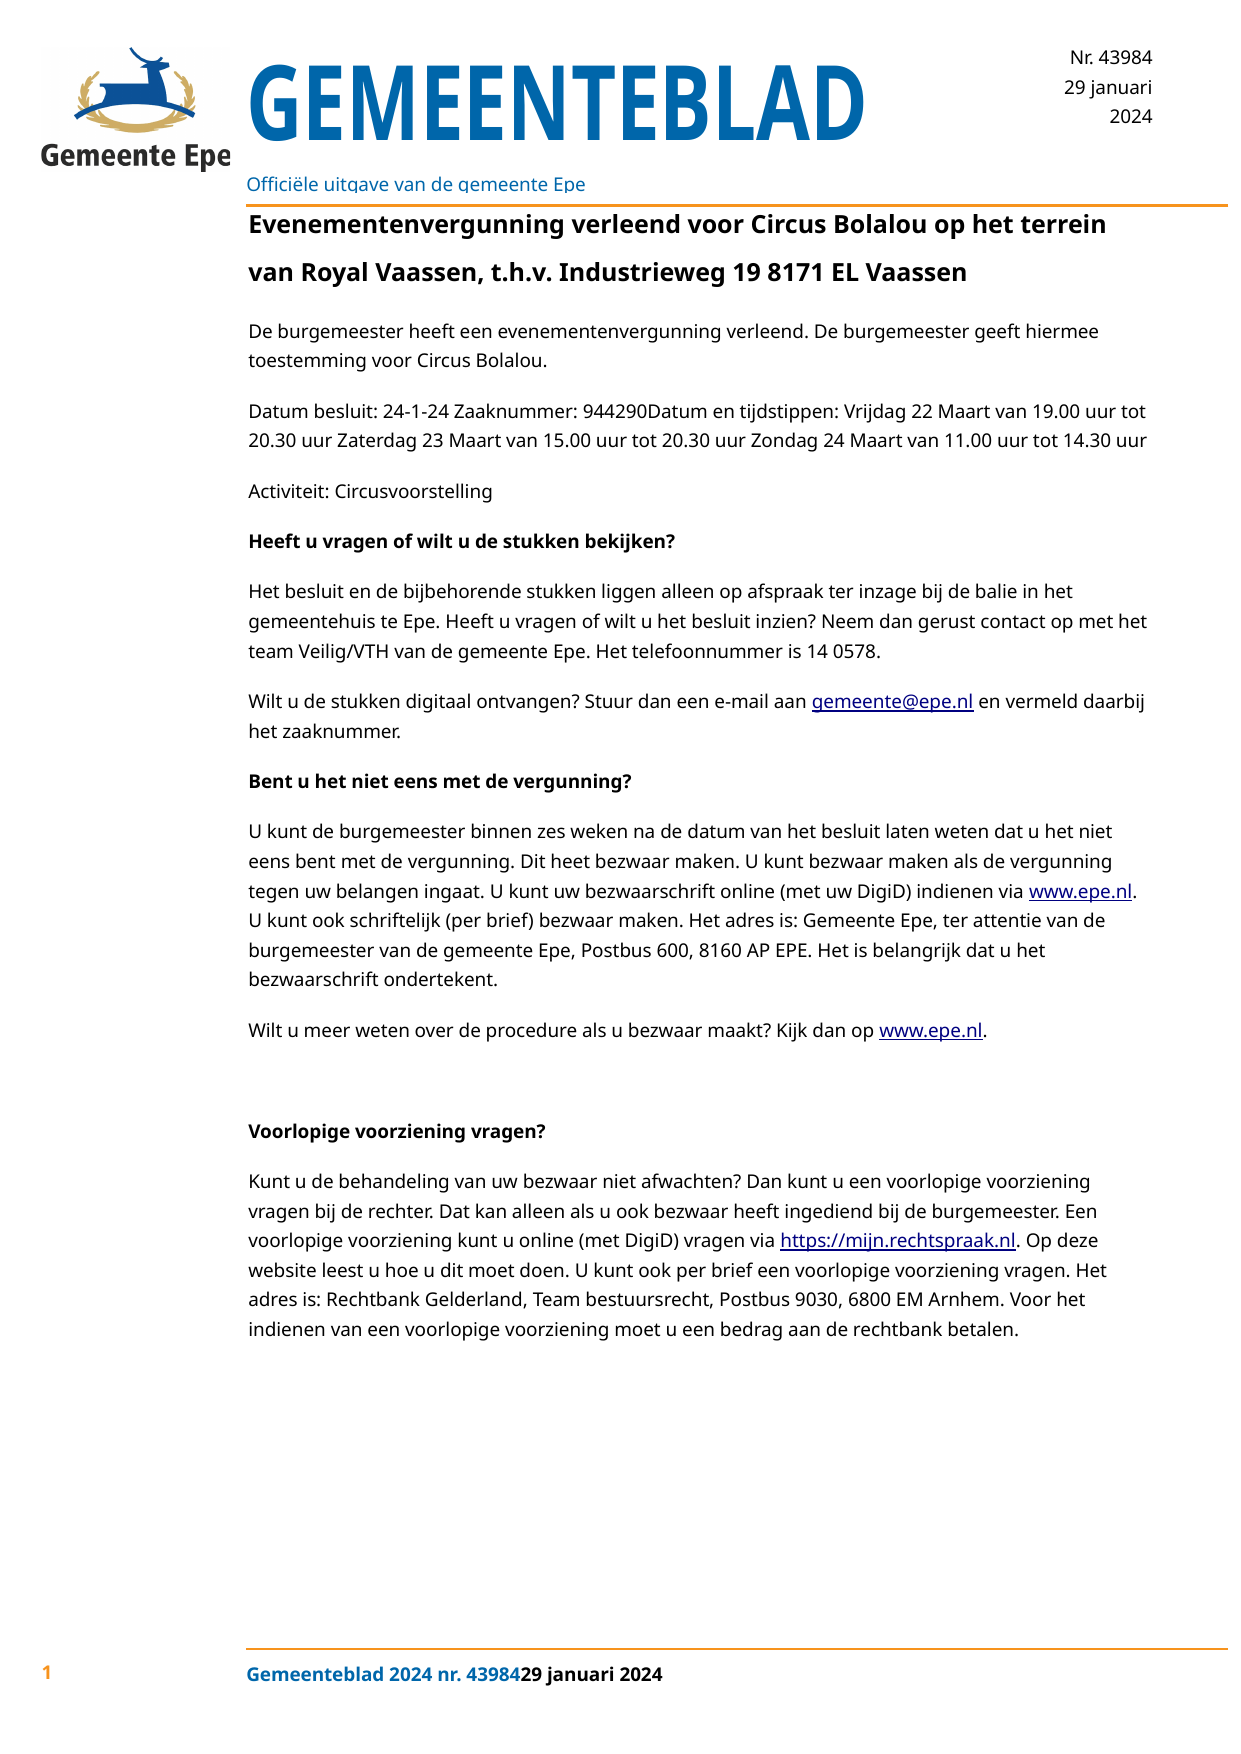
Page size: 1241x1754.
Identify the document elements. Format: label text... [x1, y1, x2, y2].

text Evenementenvergunning verleend voor Circus Bolalou op het terrein van Royal Vaassen, t.h.v. Industrieweg 19 8171 EL Vaassen [248, 207, 1152, 288]
text Wilt u meer weten over de procedure als u bezwaar maakt? Kijk dan op www.epe.nl. [248, 1017, 1152, 1043]
text Activiteit: Circusvoorstelling [248, 478, 1152, 504]
text Heeft u vragen of wilt u de stukken bekijken? [248, 528, 1152, 554]
text Wilt u de stukken digitaal ontvangen? Stuur dan een e-mail aan gemeente@epe.nl en vermeld daarbij het zaaknummer. [248, 688, 1152, 744]
text Voorlopige voorziening vragen? [248, 1118, 1152, 1144]
picture [41, 47, 231, 172]
text Het besluit en de bijbehorende stukken liggen alleen op afspraak ter inzage bij de balie in het gemeentehuis te Epe. Heeft u vragen of wilt u het besluit inzien? Neem dan gerust contact op met het team Veilig/VTH van de gemeente Epe. Het telefoonnummer is 14 0578. [248, 579, 1152, 664]
text Bent u het niet eens met de vergunning? [248, 768, 1152, 794]
text Kunt u de behandeling van uw bezwaar niet afwachten? Dan kunt u een voorlopige voorziening vragen bij de rechter. Dat kan alleen als u ook bezwaar heeft ingediend bij de burgemeester. Een voorlopige voorziening kunt u online (met DigiD) vragen via https://mijn.rechtspraak.nl. Op deze website leest u hoe u dit moet doen. U kunt ook per brief een voorlopige voorziening vragen. Het adres is: Rechtbank Gelderland, Team bestuursrecht, Postbus 9030, 6800 EM Arnhem. Voor het indienen van een voorlopige voorziening moet u een bedrag aan de rechtbank betalen. [248, 1168, 1152, 1342]
text De burgemeester heeft een evenementenvergunning verleend. De burgemeester geeft hiermee toestemming voor Circus Bolalou. [248, 318, 1152, 373]
text U kunt de burgemeester binnen zes weken na de datum van het besluit laten weten dat u het niet eens bent met de vergunning. Dit heet bezwaar maken. U kunt bezwaar maken als de vergunning tegen uw belangen ingaat. U kunt uw bezwaarschrift online (met uw DigiD) indienen via www.epe.nl. U kunt ook schriftelijk (per brief) bezwaar maken. Het adres is: Gemeente Epe, ter attentie van de burgemeester van de gemeente Epe, Postbus 600, 8160 AP EPE. Het is belangrijk dat u het bezwaarschrift ondertekent. [248, 819, 1152, 992]
text Datum besluit: 24-1-24 Zaaknummer: 944290Datum en tijdstippen: Vrijdag 22 Maart van 19.00 uur tot 20.30 uur Zaterdag 23 Maart van 15.00 uur tot 20.30 uur Zondag 24 Maart van 11.00 uur tot 14.30 uur [248, 398, 1152, 453]
